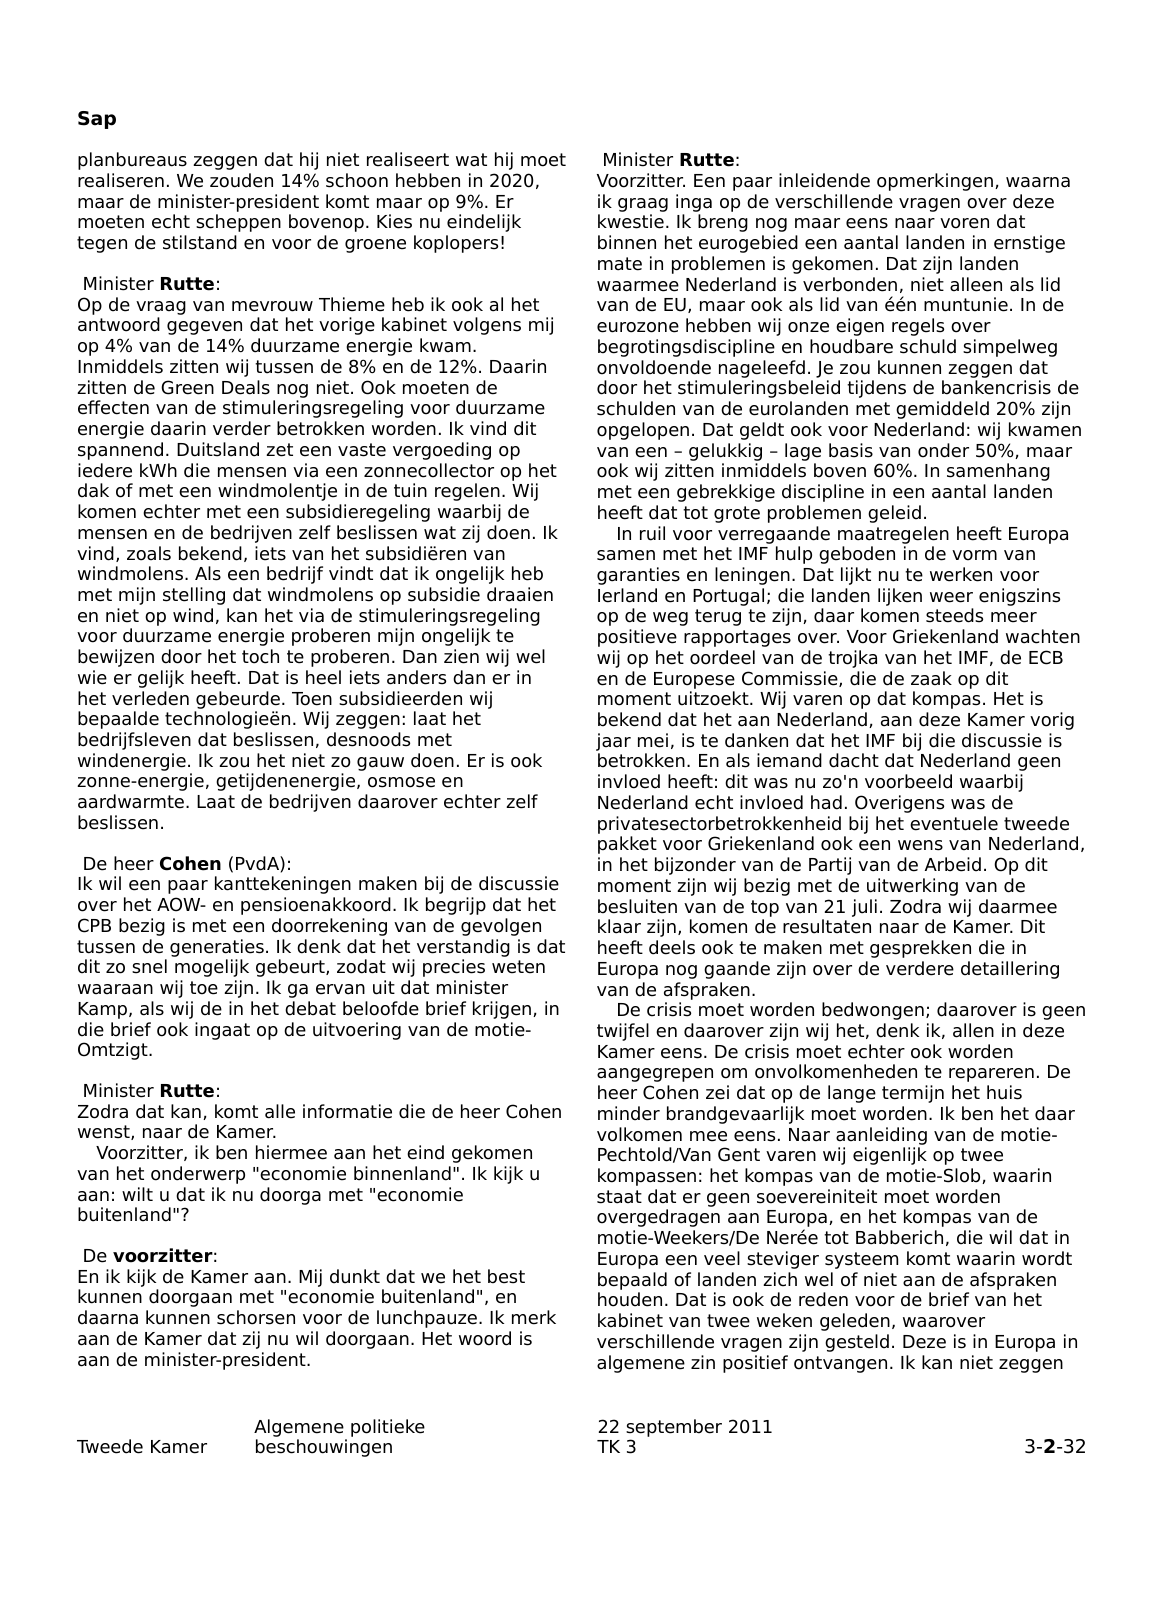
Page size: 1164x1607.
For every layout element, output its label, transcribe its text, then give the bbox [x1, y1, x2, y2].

text Op de vraag van mevrouw Thieme heb ik ook al het antwoord gegeven dat het vorige kabinet volgens mij op 4% van de 14% duurzame energie kwam. Inmiddels zitten wij tussen de 8% en de 12%. Daarin zitten de Green Deals nog niet. Ook moeten de effecten van de stimuleringsregeling voor duurzame energie daarin verder betrokken worden. Ik vind dit spannend. Duitsland zet een vaste vergoeding op iedere kWh die mensen via een zonnecollector op het dak of met een windmolentje in de tuin regelen. Wij komen echter met een subsidieregeling waarbij de mensen en de bedrijven zelf beslissen wat zij doen. Ik vind, zoals bekend, iets van het subsidiëren van windmolens. Als een bedrijf vindt dat ik ongelijk heb met mijn stelling dat windmolens op subsidie draaien en niet op wind, kan het via de stimuleringsregeling voor duurzame energie proberen mijn ongelijk te bewijzen door het toch te proberen. Dan zien wij wel wie er gelijk heeft. Dat is heel iets anders dan er in het verleden gebeurde. Toen subsidieerden wij bepaalde technologieën. Wij zeggen: laat het bedrijfsleven dat beslissen, desnoods met windenergie. Ik zou het niet zo gauw doen. Er is ook zonne-energie, getijdenenergie, osmose en aardwarmte. Laat de bedrijven daarover echter zelf beslissen. [77, 294, 567, 833]
text planbureaus zeggen dat hij niet realiseert wat hij moet realiseren. We zouden 14% schoon hebben in 2020, maar de minister-president komt maar op 9%. Er moeten echt scheppen bovenop. Kies nu eindelijk tegen de stilstand en voor de groene koplopers! [77, 150, 567, 254]
text Minister Rutte: [596, 150, 1087, 171]
text Minister Rutte: [77, 274, 567, 294]
text Minister Rutte: [77, 1081, 567, 1102]
text Ik wil een paar kanttekeningen maken bij de discussie over het AOW- en pensioenakkoord. Ik begrijp dat het CPB bezig is met een doorrekening van de gevolgen tussen de generaties. Ik denk dat het verstandig is dat dit zo snel mogelijk gebeurt, zodat wij precies weten waaraan wij toe zijn. Ik ga ervan uit dat minister Kamp, als wij de in het debat beloofde brief krijgen, in die brief ook ingaat op de uitvoering van de motie-Omtzigt. [77, 874, 567, 1061]
text En ik kijk de Kamer aan. Mij dunkt dat we het best kunnen doorgaan met "economie buitenland", en daarna kunnen schorsen voor de lunchpauze. Ik merk aan de Kamer dat zij nu wil doorgaan. Het woord is aan de minister-president. [77, 1267, 567, 1370]
text Zodra dat kan, komt alle informatie die de heer Cohen wenst, naar de Kamer. [77, 1102, 567, 1143]
text De crisis moet worden bedwongen; daarover is geen twijfel en daarover zijn wij het, denk ik, allen in deze Kamer eens. De crisis moet echter ook worden aangegrepen om onvolkomenheden te repareren. De heer Cohen zei dat op de lange termijn het huis minder brandgevaarlijk moet worden. Ik ben het daar volkomen mee eens. Naar aanleiding van de motie-Pechtold/Van Gent varen wij eigenlijk op twee kompassen: het kompas van de motie-Slob, waarin staat dat er geen soevereiniteit moet worden overgedragen aan Europa, en het kompas van de motie-Weekers/De Nerée tot Babberich, die wil dat in Europa een veel steviger systeem komt waarin wordt bepaald of landen zich wel of niet aan de afspraken houden. Dat is ook de reden voor de brief van het kabinet van twee weken geleden, waarover verschillende vragen zijn gesteld. Deze is in Europa in algemene zin positief ontvangen. Ik kan niet zeggen [596, 1000, 1087, 1373]
text De heer Cohen (PvdA): [77, 853, 567, 874]
text De voorzitter: [77, 1246, 567, 1267]
text Voorzitter, ik ben hiermee aan het eind gekomen van het onderwerp "economie binnenland". Ik kijk u aan: wilt u dat ik nu doorga met "economie buitenland"? [77, 1143, 567, 1226]
text In ruil voor verregaande maatregelen heeft Europa samen met het IMF hulp geboden in de vorm van garanties en leningen. Dat lijkt nu te werken voor Ierland en Portugal; die landen lijken weer enigszins op de weg terug te zijn, daar komen steeds meer positieve rapportages over. Voor Griekenland wachten wij op het oordeel van de trojka van het IMF, de ECB en de Europese Commissie, die de zaak op dit moment uitzoekt. Wij varen op dat kompas. Het is bekend dat het aan Nederland, aan deze Kamer vorig jaar mei, is te danken dat het IMF bij die discussie is betrokken. En als iemand dacht dat Nederland geen invloed heeft: dit was nu zo'n voorbeeld waarbij Nederland echt invloed had. Overigens was de privatesectorbetrokkenheid bij het eventuele tweede pakket voor Griekenland ook een wens van Nederland, in het bijzonder van de Partij van de Arbeid. Op dit moment zijn wij bezig met de uitwerking van de besluiten van de top van 21 juli. Zodra wij daarmee klaar zijn, komen de resultaten naar de Kamer. Dit heeft deels ook te maken met gesprekken die in Europa nog gaande zijn over de verdere detaillering van de afspraken. [596, 523, 1087, 1000]
text Voorzitter. Een paar inleidende opmerkingen, waarna ik graag inga op de verschillende vragen over deze kwestie. Ik breng nog maar eens naar voren dat binnen het eurogebied een aantal landen in ernstige mate in problemen is gekomen. Dat zijn landen waarmee Nederland is verbonden, niet alleen als lid van de EU, maar ook als lid van één muntunie. In de eurozone hebben wij onze eigen regels over begrotingsdiscipline en houdbare schuld simpelweg onvoldoende nageleefd. Je zou kunnen zeggen dat door het stimuleringsbeleid tijdens de bankencrisis de schulden van de eurolanden met gemiddeld 20% zijn opgelopen. Dat geldt ook voor Nederland: wij kwamen van een – gelukkig – lage basis van onder 50%, maar ook wij zitten inmiddels boven 60%. In samenhang met een gebrekkige discipline in een aantal landen heeft dat tot grote problemen geleid. [596, 171, 1087, 523]
